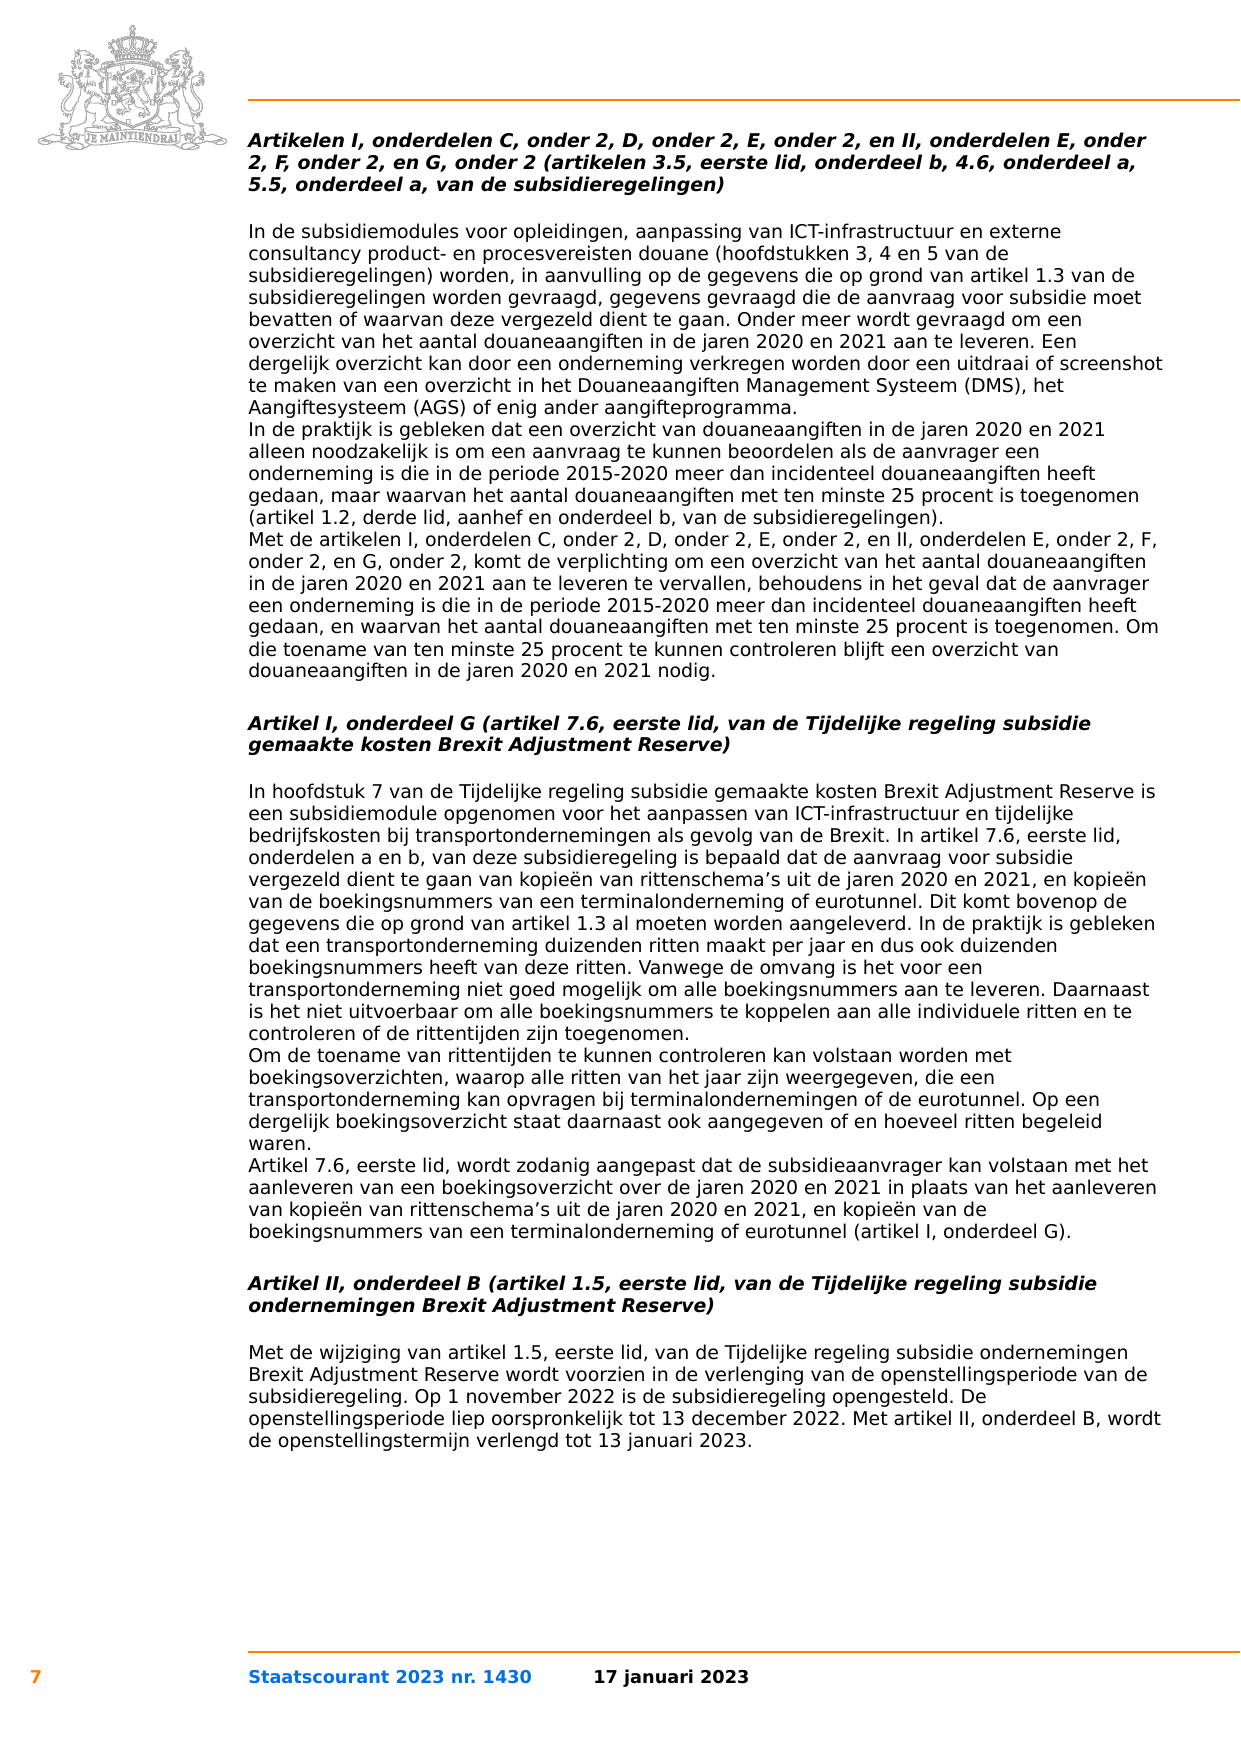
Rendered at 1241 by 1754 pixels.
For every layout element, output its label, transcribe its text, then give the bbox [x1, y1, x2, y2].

text Met de wijziging van artikel 1.5, eerste lid, van de Tijdelijke regeling subsidie ondernemingen Brexit Adjustment Reserve wordt voorzien in de verlenging van de openstellingsperiode van de subsidieregeling. Op 1 november 2022 is de subsidieregeling opengesteld. De openstellingsperiode liep oorspronkelijk tot 13 december 2022. Met artikel II, onderdeel B, wordt de openstellingstermijn verlengd tot 13 januari 2023. [248, 1342, 1163, 1452]
text In de praktijk is gebleken dat een overzicht van douaneaangiften in de jaren 2020 en 2021 alleen noodzakelijk is om een aanvraag te kunnen beoordelen als de aanvrager een onderneming is die in de periode 2015-2020 meer dan incidenteel douaneaangiften heeft gedaan, maar waarvan het aantal douaneaangiften met ten minste 25 procent is toegenomen (artikel 1.2, derde lid, aanhef en onderdeel b, van de subsidieregelingen). [248, 419, 1163, 528]
text Artikel 7.6, eerste lid, wordt zodanig aangepast dat de subsidieaanvrager kan volstaan met het aanleveren van een boekingsoverzicht over de jaren 2020 en 2021 in plaats van het aanleveren van kopieën van rittenschema’s uit de jaren 2020 en 2021, en kopieën van de boekingsnummers van een terminalonderneming of eurotunnel (artikel I, onderdeel G). [248, 1155, 1163, 1243]
subtitle Artikel II, onderdeel B (artikel 1.5, eerste lid, van de Tijdelijke regeling subsidie ondernemingen Brexit Adjustment Reserve) [248, 1273, 1163, 1317]
subtitle Artikel I, onderdeel G (artikel 7.6, eerste lid, van de Tijdelijke regeling subsidie gemaakte kosten Brexit Adjustment Reserve) [248, 712, 1163, 756]
text Om de toename van rittentijden te kunnen controleren kan volstaan worden met boekingsoverzichten, waarop alle ritten van het jaar zijn weergegeven, die een transportonderneming kan opvragen bij terminalondernemingen of de eurotunnel. Op een dergelijk boekingsoverzicht staat daarnaast ook aangegeven of en hoeveel ritten begeleid waren. [248, 1045, 1163, 1155]
subtitle Artikelen I, onderdelen C, onder 2, D, onder 2, E, onder 2, en II, onderdelen E, onder 2, F, onder 2, en G, onder 2 (artikelen 3.5, eerste lid, onderdeel b, 4.6, onderdeel a, 5.5, onderdeel a, van de subsidieregelingen) [248, 130, 1163, 196]
text In de subsidiemodules voor opleidingen, aanpassing van ICT-infrastructuur en externe consultancy product- en procesvereisten douane (hoofdstukken 3, 4 en 5 van de subsidieregelingen) worden, in aanvulling op de gegevens die op grond van artikel 1.3 van de subsidieregelingen worden gevraagd, gegevens gevraagd die de aanvraag voor subsidie moet bevatten of waarvan deze vergezeld dient te gaan. Onder meer wordt gevraagd om een overzicht van het aantal douaneaangiften in de jaren 2020 en 2021 aan te leveren. Een dergelijk overzicht kan door een onderneming verkregen worden door een uitdraai of screenshot te maken van een overzicht in het Douaneaangiften Management Systeem (DMS), het Aangiftesysteem (AGS) of enig ander aangifteprogramma. [248, 221, 1163, 419]
text In hoofdstuk 7 van de Tijdelijke regeling subsidie gemaakte kosten Brexit Adjustment Reserve is een subsidiemodule opgenomen voor het aanpassen van ICT-infrastructuur en tijdelijke bedrijfskosten bij transportondernemingen als gevolg van de Brexit. In artikel 7.6, eerste lid, onderdelen a en b, van deze subsidieregeling is bepaald dat de aanvraag voor subsidie vergezeld dient te gaan van kopieën van rittenschema’s uit de jaren 2020 en 2021, en kopieën van de boekingsnummers van een terminalonderneming of eurotunnel. Dit komt bovenop de gegevens die op grond van artikel 1.3 al moeten worden aangeleverd. In de praktijk is gebleken dat een transportonderneming duizenden ritten maakt per jaar en dus ook duizenden boekingsnummers heeft van deze ritten. Vanwege de omvang is het voor een transportonderneming niet goed mogelijk om alle boekingsnummers aan te leveren. Daarnaast is het niet uitvoerbaar om alle boekingsnummers te koppelen aan alle individuele ritten en te controleren of de rittentijden zijn toegenomen. [248, 781, 1163, 1045]
text Met de artikelen I, onderdelen C, onder 2, D, onder 2, E, onder 2, en II, onderdelen E, onder 2, F, onder 2, en G, onder 2, komt de verplichting om een overzicht van het aantal douaneaangiften in de jaren 2020 en 2021 aan te leveren te vervallen, behoudens in het geval dat de aanvrager een onderneming is die in de periode 2015-2020 meer dan incidenteel douaneaangiften heeft gedaan, en waarvan het aantal douaneaangiften met ten minste 25 procent is toegenomen. Om die toename van ten minste 25 procent te kunnen controleren blijft een overzicht van douaneaangiften in de jaren 2020 en 2021 nodig. [248, 528, 1163, 682]
picture [38, 25, 227, 150]
